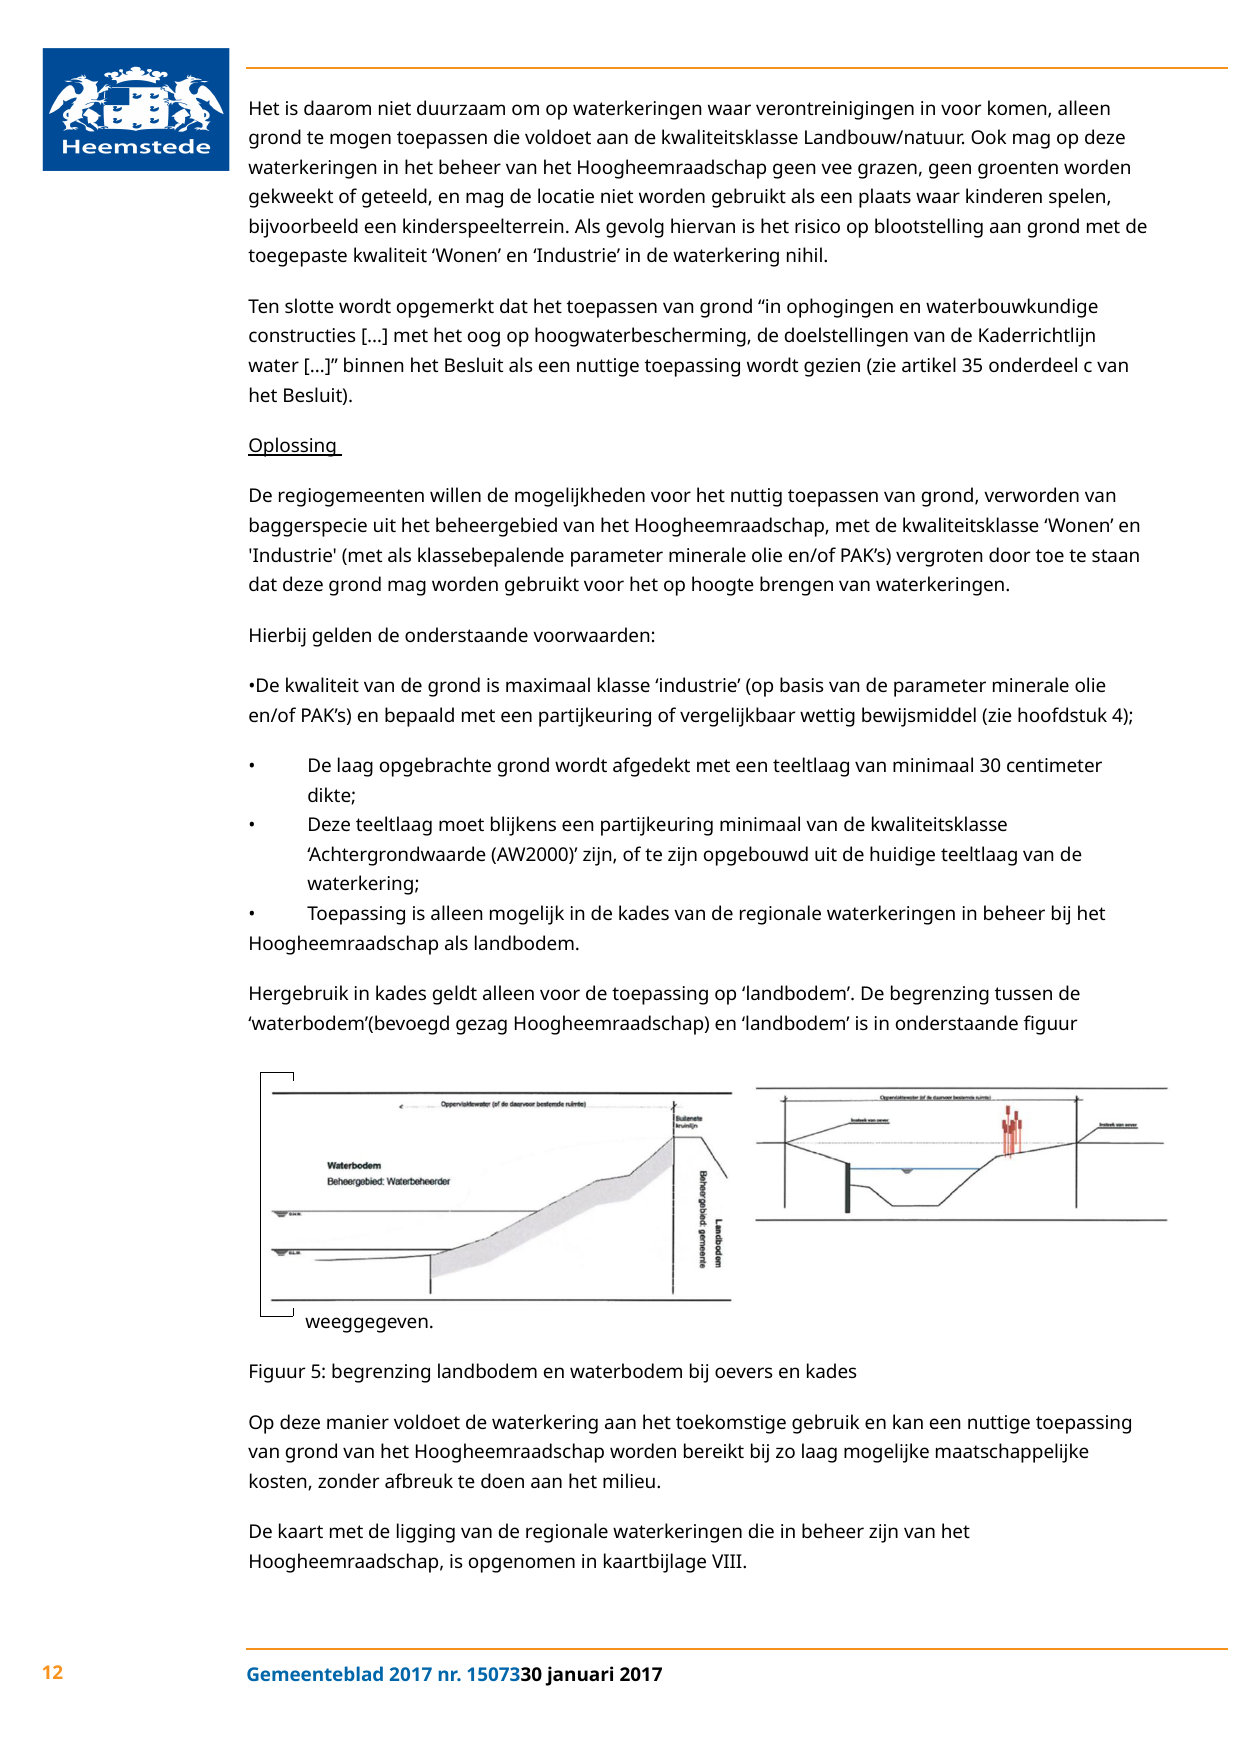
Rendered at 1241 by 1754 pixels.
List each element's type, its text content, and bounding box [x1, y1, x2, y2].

text De kaart met de ligging van de regionale waterkeringen die in beheer zijn van het Hoogheemraadschap, is opgenomen in kaartbijlage VIII. [248, 1518, 1152, 1574]
list Deze teeltlaag moet blijkens een partijkeuring minimaal van de kwaliteitsklasse ‘Achtergrondwaarde (AW2000)’ zijn, of te zijn opgebouwd uit de huidige teeltlaag van de waterkering; [248, 811, 1152, 896]
text Figuur 5: begrenzing landbodem en waterbodem bij oevers en kades [248, 1358, 1152, 1384]
text Op deze manier voldoet de waterkering aan het toekomstige gebruik en kan een nuttige toepassing van grond van het Hoogheemraadschap worden bereikt bij zo laag mogelijke maatschappelijke kosten, zonder afbreuk te doen aan het milieu. [248, 1409, 1152, 1494]
text Hergebruik in kades geldt alleen voor de toepassing op ‘landbodem’. De begrenzing tussen de ‘waterbodem’(bevoegd gezag Hoogheemraadschap) en ‘landbodem’ is in onderstaande figuur [248, 980, 1152, 1036]
list Toepassing is alleen mogelijk in de kades van de regionale waterkeringen in beheer bij het [248, 900, 1152, 926]
text Oplossing [248, 432, 1152, 458]
picture [41, 47, 231, 172]
text Het is daarom niet duurzaam om op waterkeringen waar verontreinigingen in voor komen, alleen grond te mogen toepassen die voldoet aan de kwaliteitsklasse Landbouw/natuur. Ook mag op deze waterkeringen in het beheer van het Hoogheemraadschap geen vee grazen, geen groenten worden gekweekt of geteeld, en mag de locatie niet worden gebruikt als een plaats waar kinderen spelen, bijvoorbeeld een kinderspeelterrein. Als gevolg hiervan is het risico op blootstelling aan grond met de toegepaste kwaliteit ‘Wonen’ en ‘Industrie’ in de waterkering nihil. [248, 95, 1152, 268]
list De laag opgebrachte grond wordt afgedekt met een teeltlaag van minimaal 30 centimeter dikte; [248, 752, 1152, 808]
text Hoogheemraadschap als landbodem. [248, 930, 1152, 956]
picture [268, 1081, 1173, 1308]
text weeggegeven. [248, 1060, 1152, 1334]
text Ten slotte wordt opgemerkt dat het toepassen van grond “in ophogingen en waterbouwkundige constructies […] met het oog op hoogwaterbescherming, de doelstellingen van de Kaderrichtlijn water […]” binnen het Besluit als een nuttige toepassing wordt gezien (zie artikel 35 onderdeel c van het Besluit). [248, 293, 1152, 408]
text De regiogemeenten willen de mogelijkheden voor het nuttig toepassen van grond, verworden van baggerspecie uit het beheergebied van het Hoogheemraadschap, met de kwaliteitsklasse ‘Wonen’ en 'Industrie' (met als klassebepalende parameter minerale olie en/of PAK’s) vergroten door toe te staan dat deze grond mag worden gebruikt voor het op hoogte brengen van waterkeringen. [248, 483, 1152, 597]
text •De kwaliteit van de grond is maximaal klasse ‘industrie’ (op basis van de parameter minerale olie en/of PAK’s) en bepaald met een partijkeuring of vergelijkbaar wettig bewijsmiddel (zie hoofdstuk 4); [248, 672, 1152, 728]
text Hierbij gelden de onderstaande voorwaarden: [248, 622, 1152, 648]
